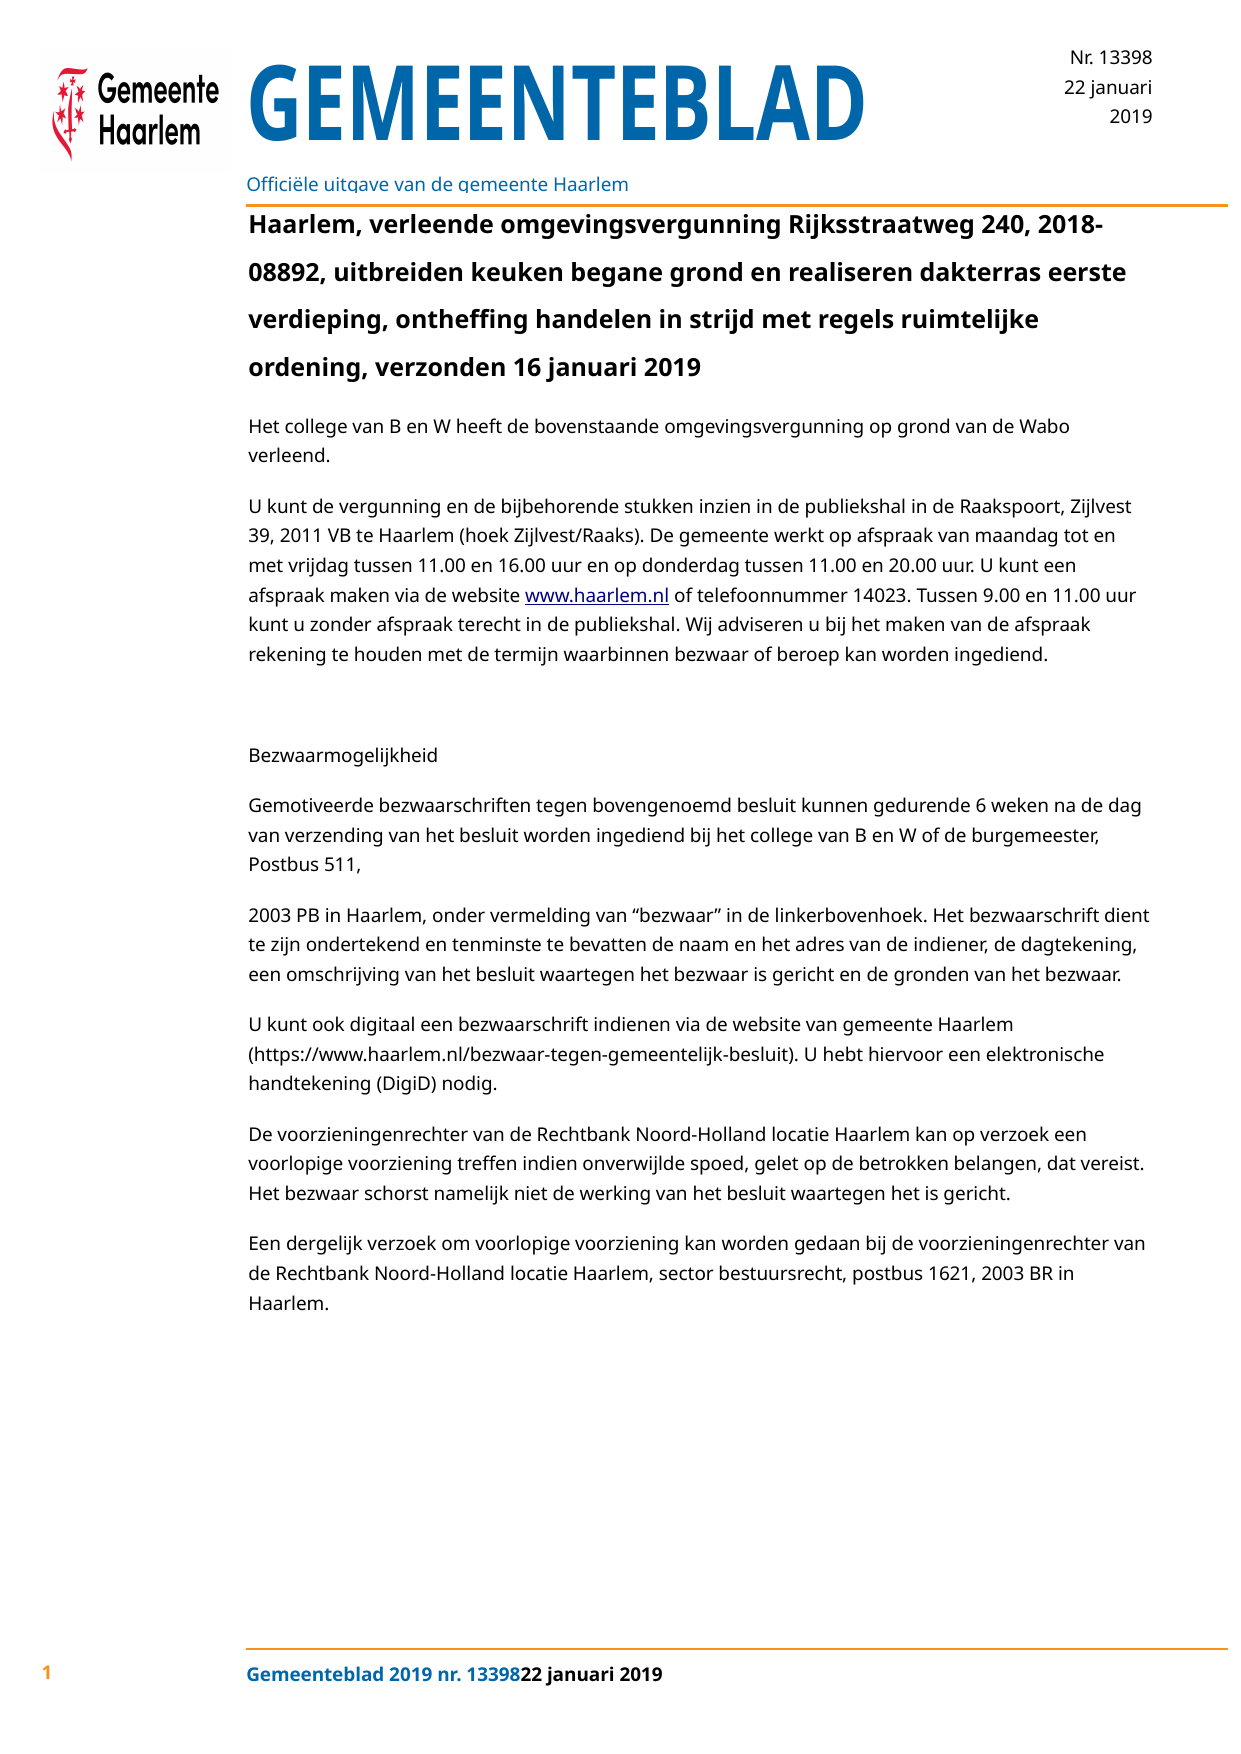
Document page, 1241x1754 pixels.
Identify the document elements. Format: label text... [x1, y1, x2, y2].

picture [41, 47, 231, 172]
text U kunt ook digitaal een bezwaarschrift indienen via de website van gemeente Haarlem (https://www.haarlem.nl/bezwaar-tegen-gemeentelijk-besluit). U hebt hiervoor een elektronische handtekening (DigiD) nodig. [248, 1011, 1152, 1096]
text Een dergelijk verzoek om voorlopige voorziening kan worden gedaan bij de voorzieningenrechter van de Rechtbank Noord-Holland locatie Haarlem, sector bestuursrecht, postbus 1621, 2003 BR in Haarlem. [248, 1231, 1152, 1316]
text 2003 PB in Haarlem, onder vermelding van “bezwaar” in de linkerbovenhoek. Het bezwaarschrift dient te zijn ondertekend en tenminste te bevatten de naam en het adres van de indiener, de dagtekening, een omschrijving van het besluit waartegen het bezwaar is gericht en de gronden van het bezwaar. [248, 902, 1152, 987]
text Haarlem, verleende omgevingsvergunning Rijksstraatweg 240, 2018-08892, uitbreiden keuken begane grond en realiseren dakterras eerste verdieping, ontheffing handelen in strijd met regels ruimtelijke ordening, verzonden 16 januari 2019 [248, 207, 1152, 384]
text U kunt de vergunning en de bijbehorende stukken inzien in de publiekshal in de Raakspoort, Zijlvest 39, 2011 VB te Haarlem (hoek Zijlvest/Raaks). De gemeente werkt op afspraak van maandag tot en met vrijdag tussen 11.00 en 16.00 uur en op donderdag tussen 11.00 en 20.00 uur. U kunt een afspraak maken via de website www.haarlem.nl of telefoonnummer 14023. Tussen 9.00 en 11.00 uur kunt u zonder afspraak terecht in de publiekshal. Wij adviseren u bij het maken van de afspraak rekening te houden met de termijn waarbinnen bezwaar of beroep kan worden ingediend. [248, 493, 1152, 667]
text Het college van B en W heeft de bovenstaande omgevingsvergunning op grond van de Wabo verleend. [248, 413, 1152, 468]
text Gemotiveerde bezwaarschriften tegen bovengenoemd besluit kunnen gedurende 6 weken na de dag van verzending van het besluit worden ingediend bij het college van B en W of de burgemeester, Postbus 511, [248, 792, 1152, 877]
text De voorzieningenrechter van de Rechtbank Noord-Holland locatie Haarlem kan op verzoek een voorlopige voorziening treffen indien onverwijlde spoed, gelet op de betrokken belangen, dat vereist. Het bezwaar schorst namelijk niet de werking van het besluit waartegen het is gericht. [248, 1121, 1152, 1206]
text Bezwaarmogelijkheid [248, 742, 1152, 768]
